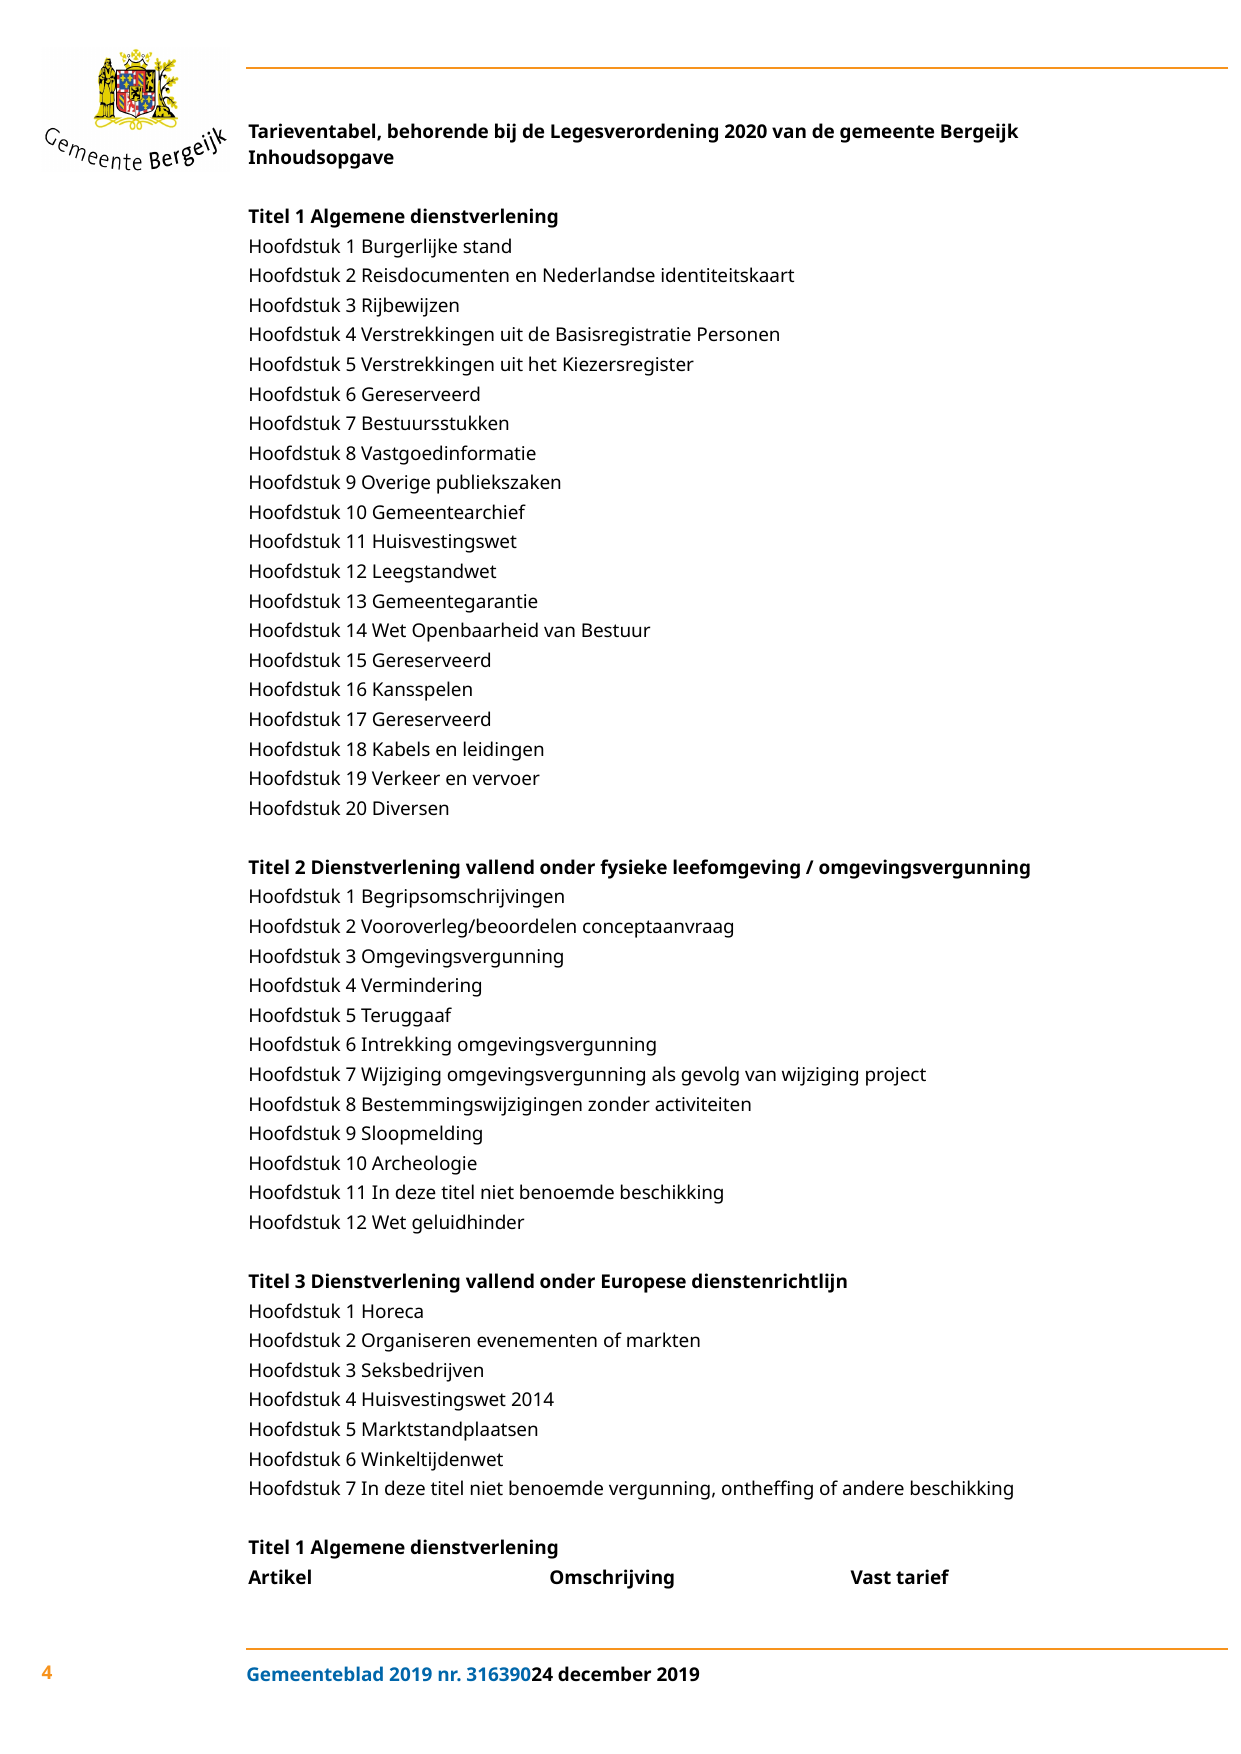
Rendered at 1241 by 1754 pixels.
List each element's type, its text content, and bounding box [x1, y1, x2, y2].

text Hoofdstuk 11 In deze titel niet benoemde beschikking [248, 1179, 1152, 1205]
text Hoofdstuk 16 Kansspelen [248, 677, 1152, 702]
table_header Omschrijving [549, 1564, 850, 1590]
text Hoofdstuk 10 Gemeentearchief [248, 499, 1152, 525]
text Hoofdstuk 4 Verstrekkingen uit de Basisregistratie Personen [248, 322, 1152, 347]
text Hoofdstuk 18 Kabels en leidingen [248, 736, 1152, 762]
text Hoofdstuk 1 Horeca [248, 1298, 1152, 1324]
text Inhoudsopgave [248, 144, 1152, 170]
picture [41, 47, 231, 172]
text Hoofdstuk 5 Teruggaaf [248, 1002, 1152, 1028]
text Hoofdstuk 8 Vastgoedinformatie [248, 440, 1152, 466]
text Hoofdstuk 1 Burgerlijke stand [248, 233, 1152, 259]
text Titel 1 Algemene dienstverlening [248, 1534, 1152, 1560]
text Hoofdstuk 6 Winkeltijdenwet [248, 1446, 1152, 1472]
text Hoofdstuk 9 Sloopmelding [248, 1120, 1152, 1146]
text Hoofdstuk 6 Intrekking omgevingsvergunning [248, 1032, 1152, 1057]
text Hoofdstuk 12 Leegstandwet [248, 558, 1152, 584]
text Titel 3 Dienstverlening vallend onder Europese dienstenrichtlijn [248, 1268, 1152, 1294]
text Hoofdstuk 20 Diversen [248, 795, 1152, 821]
text Titel 2 Dienstverlening vallend onder fysieke leefomgeving / omgevingsvergunning [248, 854, 1152, 880]
text Hoofdstuk 11 Huisvestingswet [248, 529, 1152, 554]
text Hoofdstuk 14 Wet Openbaarheid van Bestuur [248, 617, 1152, 643]
text Titel 1 Algemene dienstverlening [248, 203, 1152, 229]
text Hoofdstuk 3 Omgevingsvergunning [248, 943, 1152, 969]
text Hoofdstuk 13 Gemeentegarantie [248, 588, 1152, 614]
text Hoofdstuk 5 Marktstandplaatsen [248, 1416, 1152, 1442]
text Hoofdstuk 4 Huisvestingswet 2014 [248, 1387, 1152, 1412]
table_header Artikel [248, 1564, 549, 1590]
text Hoofdstuk 6 Gereserveerd [248, 381, 1152, 407]
text Hoofdstuk 15 Gereserveerd [248, 647, 1152, 673]
text Hoofdstuk 2 Vooroverleg/beoordelen conceptaanvraag [248, 913, 1152, 939]
text Hoofdstuk 7 Wijziging omgevingsvergunning als gevolg van wijziging project [248, 1061, 1152, 1087]
text Hoofdstuk 17 Gereserveerd [248, 706, 1152, 732]
text Hoofdstuk 8 Bestemmingswijzigingen zonder activiteiten [248, 1091, 1152, 1117]
text Hoofdstuk 19 Verkeer en vervoer [248, 765, 1152, 791]
text Hoofdstuk 9 Overige publiekszaken [248, 469, 1152, 495]
text Hoofdstuk 12 Wet geluidhinder [248, 1209, 1152, 1235]
text Hoofdstuk 2 Reisdocumenten en Nederlandse identiteitskaart [248, 262, 1152, 288]
table_header Vast tarief [850, 1564, 1152, 1590]
text Hoofdstuk 7 In deze titel niet benoemde vergunning, ontheffing of andere beschikking [248, 1475, 1152, 1501]
text Hoofdstuk 7 Bestuursstukken [248, 410, 1152, 436]
text Hoofdstuk 2 Organiseren evenementen of markten [248, 1327, 1152, 1353]
text Hoofdstuk 10 Archeologie [248, 1150, 1152, 1176]
text Hoofdstuk 3 Seksbedrijven [248, 1357, 1152, 1383]
text Hoofdstuk 1 Begripsomschrijvingen [248, 884, 1152, 909]
text Hoofdstuk 3 Rijbewijzen [248, 292, 1152, 318]
text Tarieventabel, behorende bij de Legesverordening 2020 van de gemeente Bergeijk [248, 116, 1152, 144]
text Hoofdstuk 4 Vermindering [248, 972, 1152, 998]
text Hoofdstuk 5 Verstrekkingen uit het Kiezersregister [248, 351, 1152, 377]
